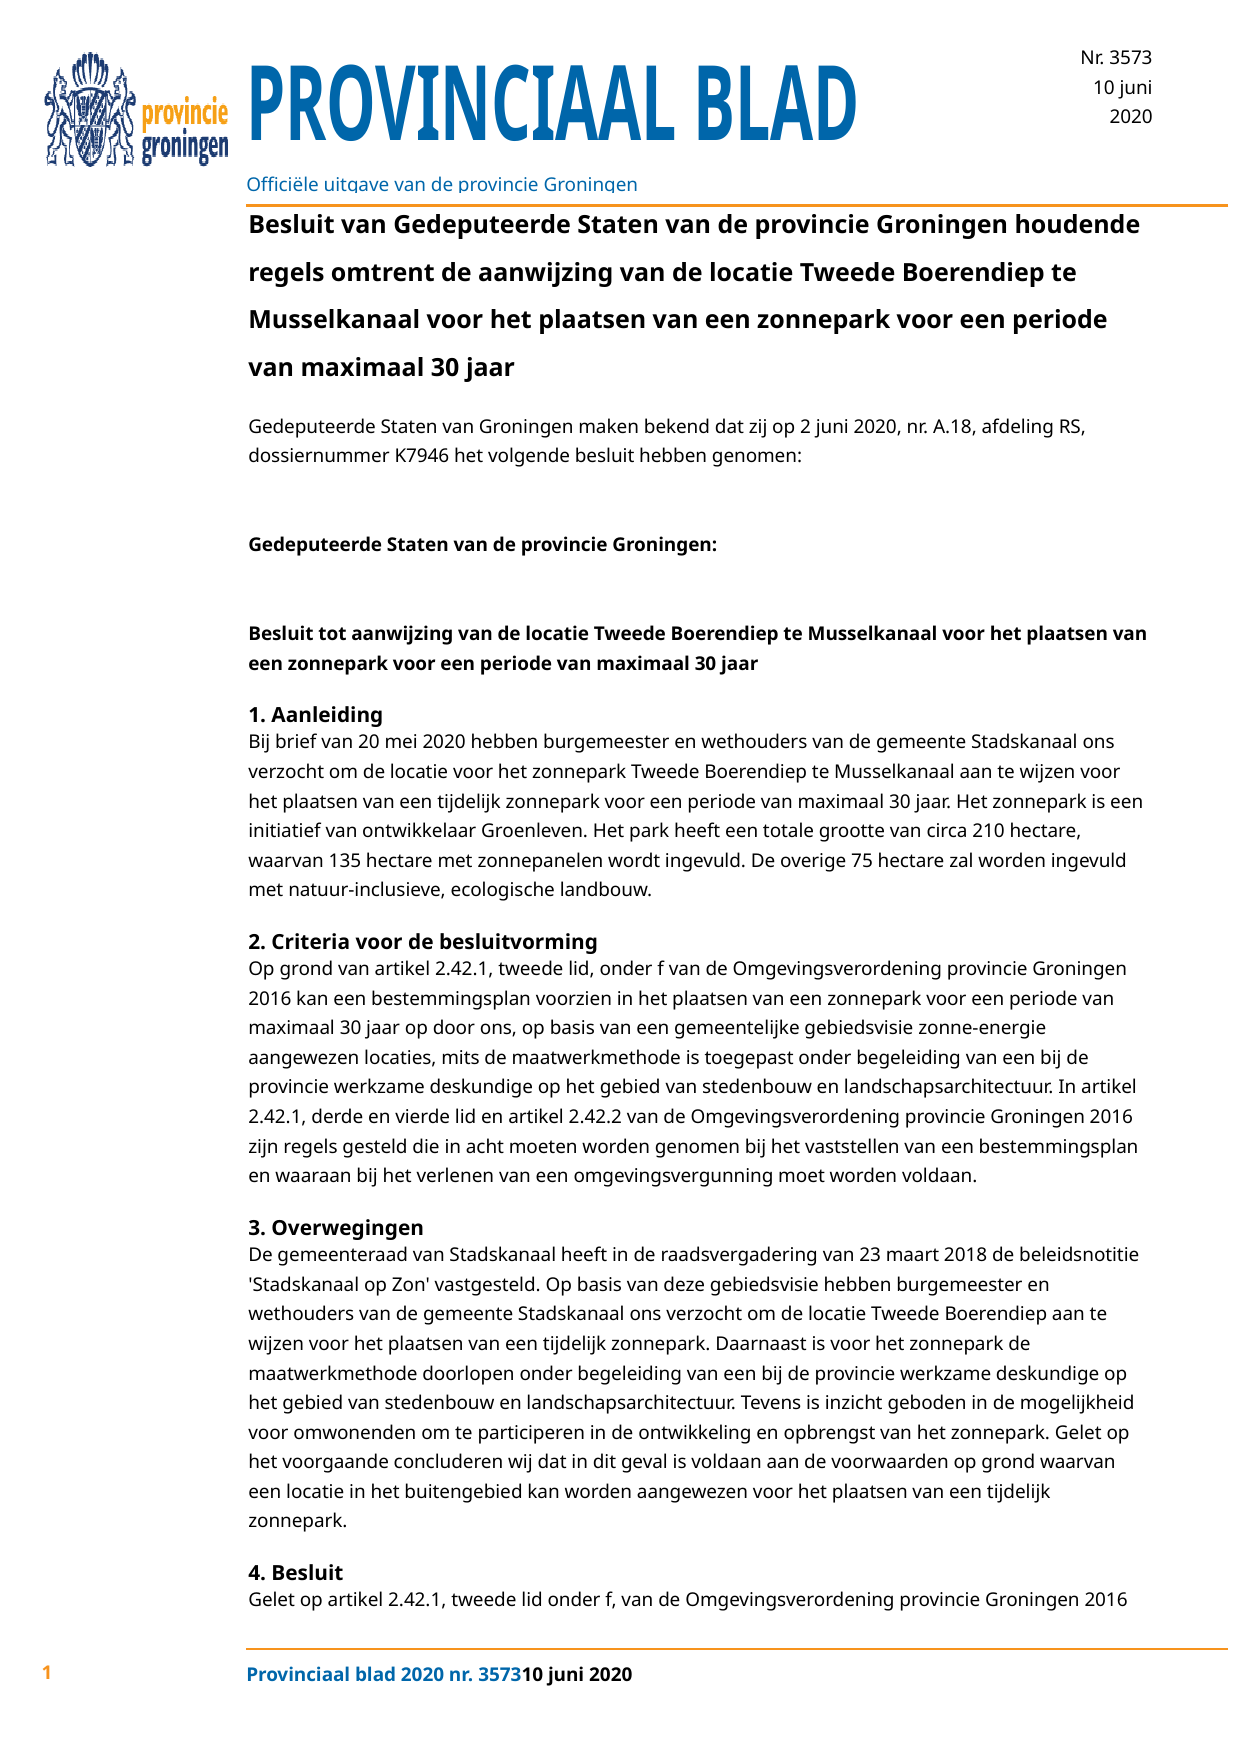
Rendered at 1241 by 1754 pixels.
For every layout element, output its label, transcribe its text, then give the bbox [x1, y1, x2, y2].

text 1. Aanleiding [248, 700, 1152, 729]
text 3. Overwegingen [248, 1213, 1152, 1241]
text Op grond van artikel 2.42.1, tweede lid, onder f van de Omgevingsverordening provincie Groningen 2016 kan een bestemmingsplan voorzien in het plaatsen van een zonnepark voor een periode van maximaal 30 jaar op door ons, op basis van een gemeentelijke gebiedsvisie zonne-energie aangewezen locaties, mits de maatwerkmethode is toegepast onder begeleiding van een bij de provincie werkzame deskundige op het gebied van stedenbouw en landschapsarchitectuur. In artikel 2.42.1, derde en vierde lid en artikel 2.42.2 van de Omgevingsverordening provincie Groningen 2016 zijn regels gesteld die in acht moeten worden genomen bij het vaststellen van een bestemmingsplan en waaraan bij het verlenen van een omgevingsvergunning moet worden voldaan. [248, 955, 1152, 1188]
text Besluit van Gedeputeerde Staten van de provincie Groningen houdende regels omtrent de aanwijzing van de locatie Tweede Boerendiep te Musselkanaal voor het plaatsen van een zonnepark voor een periode van maximaal 30 jaar [248, 207, 1152, 384]
text Bij brief van 20 mei 2020 hebben burgemeester en wethouders van de gemeente Stadskanaal ons verzocht om de locatie voor het zonnepark Tweede Boerendiep te Musselkanaal aan te wijzen voor het plaatsen van een tijdelijk zonnepark voor een periode van maximaal 30 jaar. Het zonnepark is een initiatief van ontwikkelaar Groenleven. Het park heeft een totale grootte van circa 210 hectare, waarvan 135 hectare met zonnepanelen wordt ingevuld. De overige 75 hectare zal worden ingevuld met natuur-inclusieve, ecologische landbouw. [248, 729, 1152, 902]
text Gedeputeerde Staten van Groningen maken bekend dat zij op 2 juni 2020, nr. A.18, afdeling RS, dossiernummer K7946 het volgende besluit hebben genomen: [248, 413, 1152, 468]
text Besluit tot aanwijzing van de locatie Tweede Boerendiep te Musselkanaal voor het plaatsen van een zonnepark voor een periode van maximaal 30 jaar [248, 620, 1152, 676]
text Gelet op artikel 2.42.1, tweede lid onder f, van de Omgevingsverordening provincie Groningen 2016 [248, 1586, 1152, 1612]
text De gemeenteraad van Stadskanaal heeft in de raadsvergadering van 23 maart 2018 de beleidsnotitie 'Stadskanaal op Zon' vastgesteld. Op basis van deze gebiedsvisie hebben burgemeester en wethouders van de gemeente Stadskanaal ons verzocht om de locatie Tweede Boerendiep aan te wijzen voor het plaatsen van een tijdelijk zonnepark. Daarnaast is voor het zonnepark de maatwerkmethode doorlopen onder begeleiding van een bij de provincie werkzame deskundige op het gebied van stedenbouw en landschapsarchitectuur. Tevens is inzicht geboden in de mogelijkheid voor omwonenden om te participeren in de ontwikkeling en opbrengst van het zonnepark. Gelet op het voorgaande concluderen wij dat in dit geval is voldaan aan de voorwaarden op grond waarvan een locatie in het buitengebied kan worden aangewezen voor het plaatsen van een tijdelijk zonnepark. [248, 1241, 1152, 1533]
text 4. Besluit [248, 1558, 1152, 1586]
text Gedeputeerde Staten van de provincie Groningen: [248, 531, 1152, 557]
text 2. Criteria voor de besluitvorming [248, 927, 1152, 955]
picture [41, 47, 231, 172]
